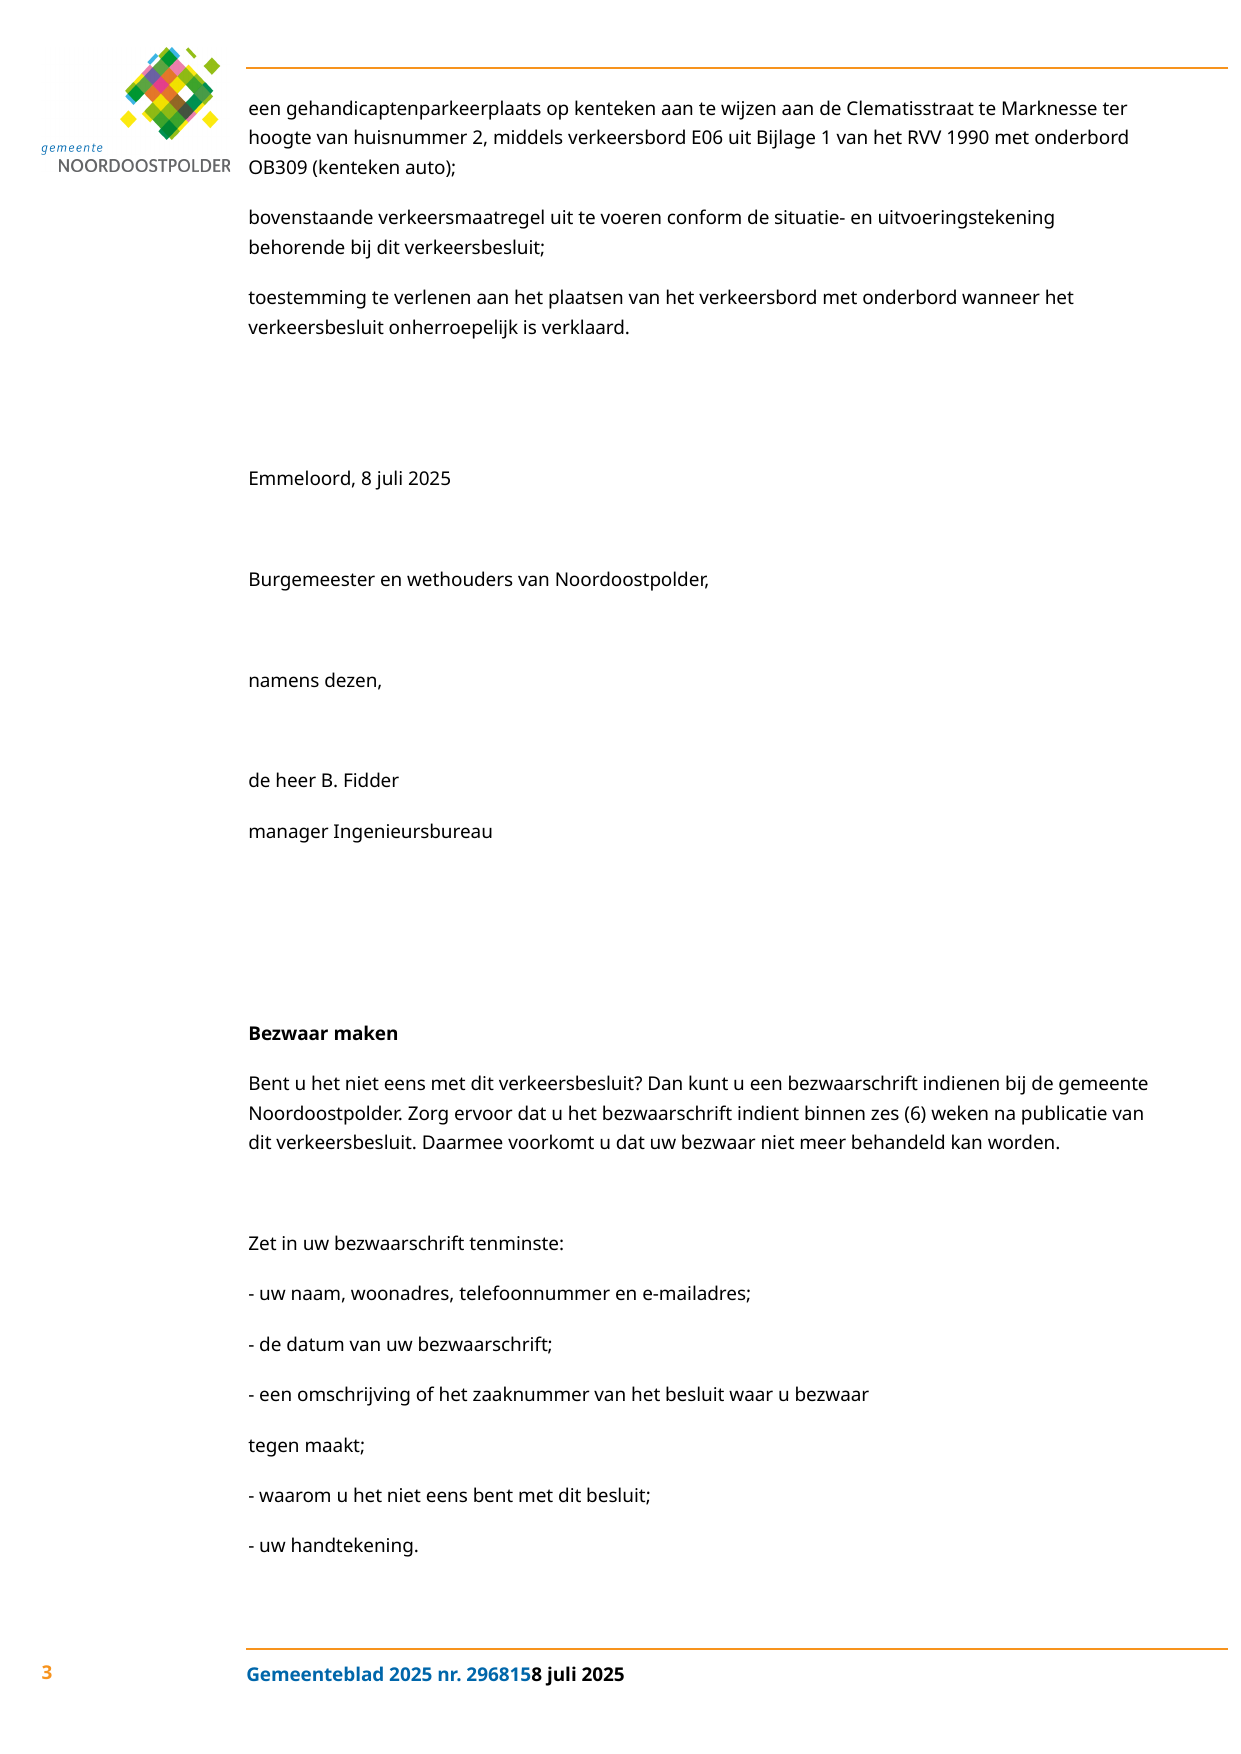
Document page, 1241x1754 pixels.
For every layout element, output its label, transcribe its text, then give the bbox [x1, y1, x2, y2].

text toestemming te verlenen aan het plaatsen van het verkeersbord met onderbord wanneer het verkeersbesluit onherroepelijk is verklaard. [248, 284, 1152, 340]
text - uw naam, woonadres, telefoonnummer en e-mailadres; [248, 1281, 1152, 1306]
text bovenstaande verkeersmaatregel uit te voeren conform de situatie- en uitvoeringstekening behorende bij dit verkeersbesluit; [248, 204, 1152, 260]
text de heer B. Fidder [248, 768, 1152, 793]
text - waarom u het niet eens bent met dit besluit; [248, 1482, 1152, 1508]
text namens dezen, [248, 667, 1152, 693]
text Bezwaar maken [248, 1020, 1152, 1046]
text - uw handtekening. [248, 1533, 1152, 1558]
text tegen maakt; [248, 1432, 1152, 1458]
text Zet in uw bezwaarschrift tenminste: [248, 1230, 1152, 1256]
text Emmeloord, 8 juli 2025 [248, 465, 1152, 491]
text manager Ingenieursbureau [248, 818, 1152, 844]
text - de datum van uw bezwaarschrift; [248, 1331, 1152, 1357]
text Burgemeester en wethouders van Noordoostpolder, [248, 566, 1152, 592]
text Bent u het niet eens met dit verkeersbesluit? Dan kunt u een bezwaarschrift indienen bij de gemeente Noordoostpolder. Zorg ervoor dat u het bezwaarschrift indient binnen zes (6) weken na publicatie van dit verkeersbesluit. Daarmee voorkomt u dat uw bezwaar niet meer behandeld kan worden. [248, 1070, 1152, 1155]
picture [41, 47, 231, 172]
text - een omschrijving of het zaaknummer van het besluit waar u bezwaar [248, 1381, 1152, 1407]
text een gehandicaptenparkeerplaats op kenteken aan te wijzen aan de Clematisstraat te Marknesse ter hoogte van huisnummer 2, middels verkeersbord E06 uit Bijlage 1 van het RVV 1990 met onderbord OB309 (kenteken auto); [248, 95, 1152, 180]
